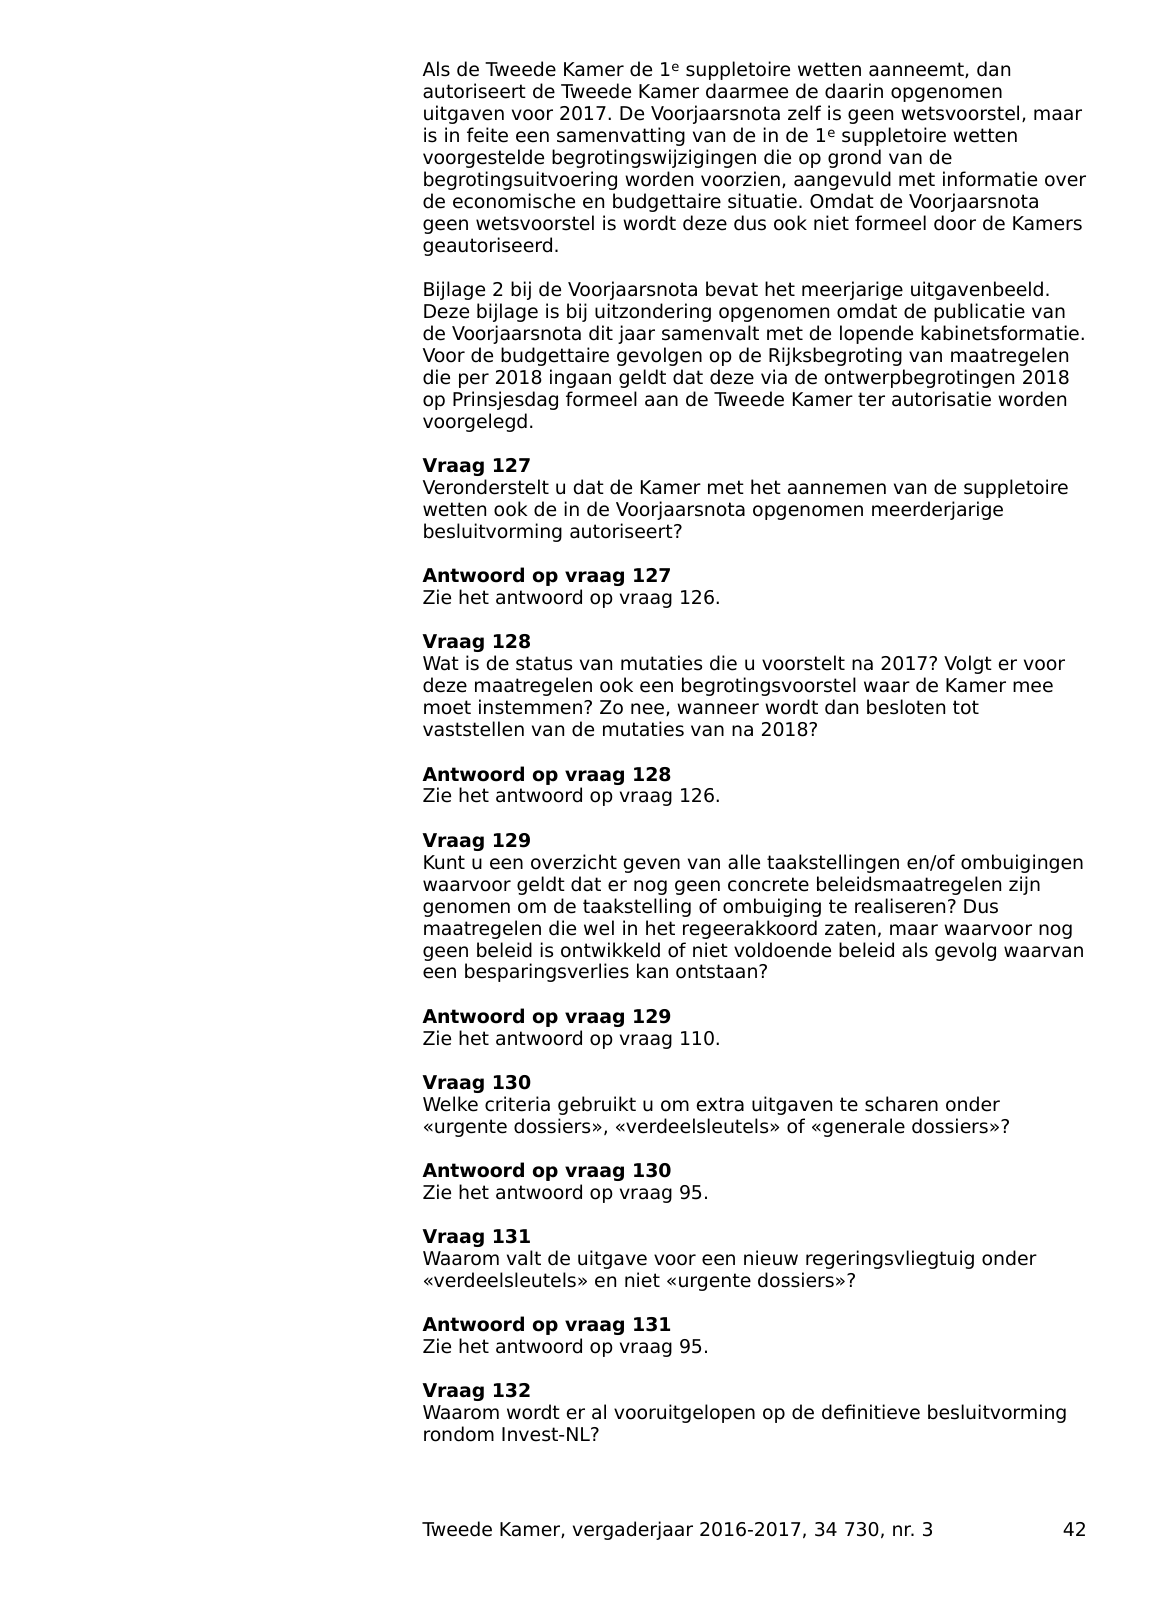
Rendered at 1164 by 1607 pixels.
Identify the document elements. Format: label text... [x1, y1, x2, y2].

text Antwoord op vraag 127 [422, 565, 1087, 587]
text Welke criteria gebruikt u om extra uitgaven te scharen onder «urgente dossiers», «verdeelsleutels» of «generale dossiers»? [422, 1094, 1087, 1138]
text Zie het antwoord op vraag 126. [422, 785, 1087, 807]
text Antwoord op vraag 131 [422, 1314, 1087, 1336]
text Vraag 128 [422, 631, 1087, 653]
text Zie het antwoord op vraag 110. [422, 1028, 1087, 1049]
text Antwoord op vraag 130 [422, 1160, 1087, 1182]
text Zie het antwoord op vraag 95. [422, 1336, 1087, 1358]
text Bijlage 2 bij de Voorjaarsnota bevat het meerjarige uitgavenbeeld. Deze bijlage is bij uitzondering opgenomen omdat de publicatie van de Voorjaarsnota dit jaar samenvalt met de lopende kabinetsformatie. Voor de budgettaire gevolgen op de Rijksbegroting van maatregelen die per 2018 ingaan geldt dat deze via de ontwerpbegrotingen 2018 op Prinsjesdag formeel aan de Tweede Kamer ter autorisatie worden voorgelegd. [422, 279, 1087, 433]
text Veronderstelt u dat de Kamer met het aannemen van de suppletoire wetten ook de in de Voorjaarsnota opgenomen meerderjarige besluitvorming autoriseert? [422, 477, 1087, 543]
text Vraag 132 [422, 1380, 1087, 1402]
text Kunt u een overzicht geven van alle taakstellingen en/of ombuigingen waarvoor geldt dat er nog geen concrete beleidsmaatregelen zijn genomen om de taakstelling of ombuiging te realiseren? Dus maatregelen die wel in het regeerakkoord zaten, maar waarvoor nog geen beleid is ontwikkeld of niet voldoende beleid als gevolg waarvan een besparingsverlies kan ontstaan? [422, 852, 1087, 983]
text Als de Tweede Kamer de 1e suppletoire wetten aanneemt, dan autoriseert de Tweede Kamer daarmee de daarin opgenomen uitgaven voor 2017. De Voorjaarsnota zelf is geen wetsvoorstel, maar is in feite een samenvatting van de in de 1e suppletoire wetten voorgestelde begrotingswijzigingen die op grond van de begrotingsuitvoering worden voorzien, aangevuld met informatie over de economische en budgettaire situatie. Omdat de Voorjaarsnota geen wetsvoorstel is wordt deze dus ook niet formeel door de Kamers geautoriseerd. [422, 59, 1087, 257]
text Wat is de status van mutaties die u voorstelt na 2017? Volgt er voor deze maatregelen ook een begrotingsvoorstel waar de Kamer mee moet instemmen? Zo nee, wanneer wordt dan besloten tot vaststellen van de mutaties van na 2018? [422, 653, 1087, 741]
text Antwoord op vraag 128 [422, 763, 1087, 785]
text Vraag 127 [422, 455, 1087, 477]
text Waarom wordt er al vooruitgelopen op de definitieve besluitvorming rondom Invest-NL? [422, 1402, 1087, 1446]
text Zie het antwoord op vraag 95. [422, 1182, 1087, 1204]
text Vraag 131 [422, 1226, 1087, 1248]
text Zie het antwoord op vraag 126. [422, 587, 1087, 609]
text Antwoord op vraag 129 [422, 1006, 1087, 1028]
text Waarom valt de uitgave voor een nieuw regeringsvliegtuig onder «verdeelsleutels» en niet «urgente dossiers»? [422, 1248, 1087, 1292]
text Vraag 130 [422, 1072, 1087, 1094]
text Vraag 129 [422, 829, 1087, 852]
